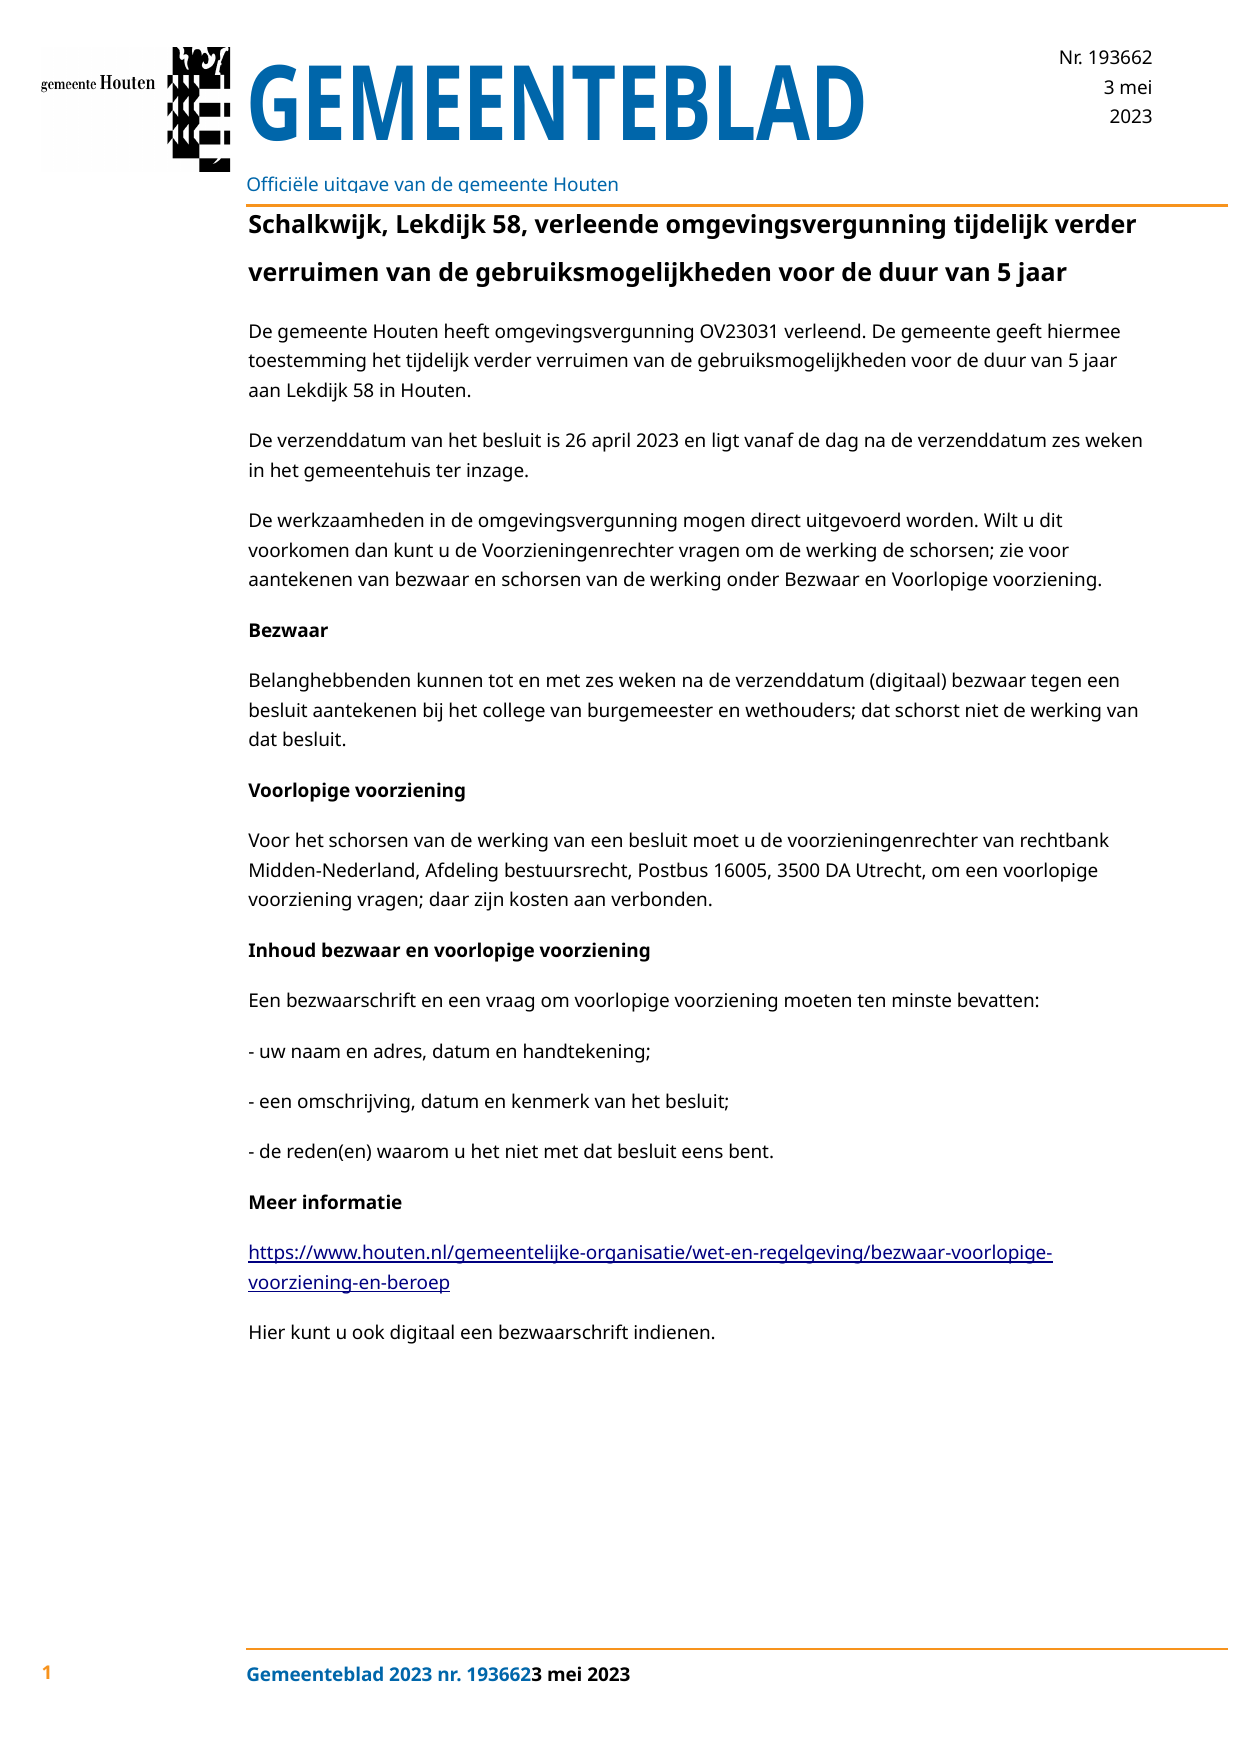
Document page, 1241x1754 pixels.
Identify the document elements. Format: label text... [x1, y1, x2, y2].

text Voor het schorsen van de werking van een besluit moet u de voorzieningenrechter van rechtbank Midden-Nederland, Afdeling bestuursrecht, Postbus 16005, 3500 DA Utrecht, om een voorlopige voorziening vragen; daar zijn kosten aan verbonden. [248, 827, 1152, 912]
text https://www.houten.nl/gemeentelijke-organisatie/wet-en-regelgeving/bezwaar-voorlopige-voorziening-en-beroep [248, 1239, 1152, 1295]
picture [41, 47, 231, 172]
text - de reden(en) waarom u het niet met dat besluit eens bent. [248, 1139, 1152, 1164]
text Bezwaar [248, 617, 1152, 643]
text Een bezwaarschrift en een vraag om voorlopige voorziening moeten ten minste bevatten: [248, 987, 1152, 1013]
text De gemeente Houten heeft omgevingsvergunning OV23031 verleend. De gemeente geeft hiermee toestemming het tijdelijk verder verruimen van de gebruiksmogelijkheden voor de duur van 5 jaar aan Lekdijk 58 in Houten. [248, 318, 1152, 403]
text Hier kunt u ook digitaal een bezwaarschrift indienen. [248, 1319, 1152, 1345]
text De werkzaamheden in de omgevingsvergunning mogen direct uitgevoerd worden. Wilt u dit voorkomen dan kunt u de Voorzieningenrechter vragen om de werking de schorsen; zie voor aantekenen van bezwaar en schorsen van de werking onder Bezwaar en Voorlopige voorziening. [248, 507, 1152, 592]
text - een omschrijving, datum en kenmerk van het besluit; [248, 1088, 1152, 1114]
text Voorlopige voorziening [248, 777, 1152, 803]
text De verzenddatum van het besluit is 26 april 2023 en ligt vanaf de dag na de verzenddatum zes weken in het gemeentehuis ter inzage. [248, 427, 1152, 483]
text Inhoud bezwaar en voorlopige voorziening [248, 937, 1152, 963]
text Schalkwijk, Lekdijk 58, verleende omgevingsvergunning tijdelijk verder verruimen van de gebruiksmogelijkheden voor de duur van 5 jaar [248, 207, 1152, 288]
text Belanghebbenden kunnen tot en met zes weken na de verzenddatum (digitaal) bezwaar tegen een besluit aantekenen bij het college van burgemeester en wethouders; dat schorst niet de werking van dat besluit. [248, 667, 1152, 752]
text - uw naam en adres, datum en handtekening; [248, 1038, 1152, 1064]
text Meer informatie [248, 1189, 1152, 1215]
